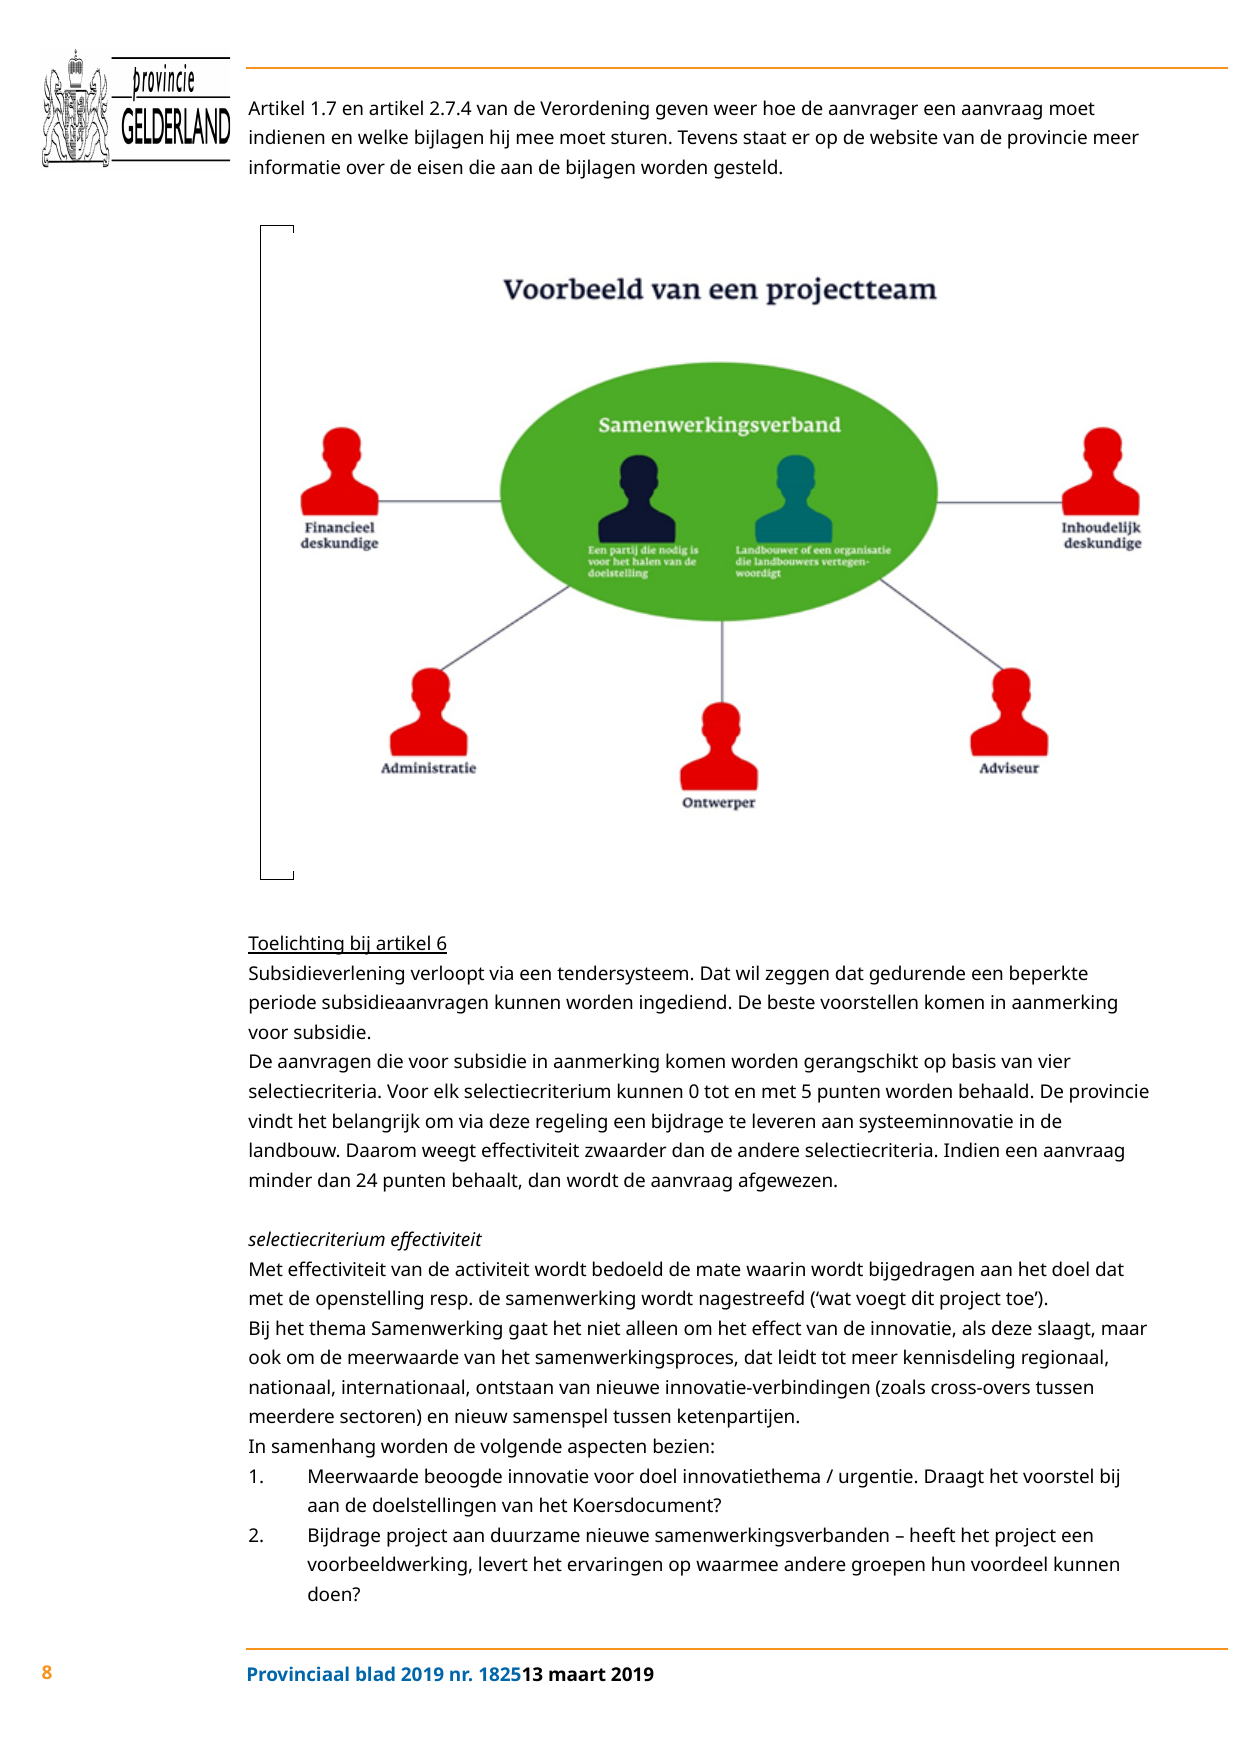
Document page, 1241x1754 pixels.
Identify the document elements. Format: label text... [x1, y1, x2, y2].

picture [41, 47, 231, 172]
list Meerwaarde beoogde innovatie voor doel innovatiethema / urgentie. Draagt het voorstel bij aan de doelstellingen van het Koersdocument? [248, 1463, 1152, 1518]
text selectiecriterium effectiviteit [248, 1226, 1152, 1252]
text Met effectiviteit van de activiteit wordt bedoeld de mate waarin wordt bijgedragen aan het doel dat met de openstelling resp. de samenwerking wordt nagestreefd (‘wat voegt dit project toe’). [248, 1256, 1152, 1311]
text Toelichting bij artikel 6 [248, 930, 1152, 956]
text Artikel 1.7 en artikel 2.7.4 van de Verordening geven weer hoe de aanvrager een aanvraag moet indienen en welke bijlagen hij mee moet sturen. Tevens staat er op de website van de provincie meer informatie over de eisen die aan de bijlagen worden gesteld. [248, 95, 1152, 180]
text Subsidieverlening verloopt via een tendersysteem. Dat wil zeggen dat gedurende een beperkte periode subsidieaanvragen kunnen worden ingediend. De beste voorstellen komen in aanmerking voor subsidie. [248, 960, 1152, 1045]
text Bij het thema Samenwerking gaat het niet alleen om het effect van de innovatie, als deze slaagt, maar ook om de meerwaarde van het samenwerkingsproces, dat leidt tot meer kennisdeling regionaal, nationaal, internationaal, ontstaan van nieuwe innovatie-verbindingen (zoals cross-overs tussen meerdere sectoren) en nieuw samenspel tussen ketenpartijen. [248, 1315, 1152, 1429]
text De aanvragen die voor subsidie in aanmerking komen worden gerangschikt op basis van vier selectiecriteria. Voor elk selectiecriterium kunnen 0 tot en met 5 punten worden behaald. De provincie vindt het belangrijk om via deze regeling een bijdrage te leveren aan systeeminnovatie in de landbouw. Daarom weegt effectiviteit zwaarder dan de andere selectiecriteria. Indien een aanvraag minder dan 24 punten behaalt, dan wordt de aanvraag afgewezen. [248, 1049, 1152, 1193]
list Bijdrage project aan duurzame nieuwe samenwerkingsverbanden – heeft het project een voorbeeldwerking, levert het ervaringen op waarmee andere groepen hun voordeel kunnen doen? [248, 1522, 1152, 1607]
text In samenhang worden de volgende aspecten bezien: [248, 1433, 1152, 1459]
picture [268, 233, 1173, 871]
